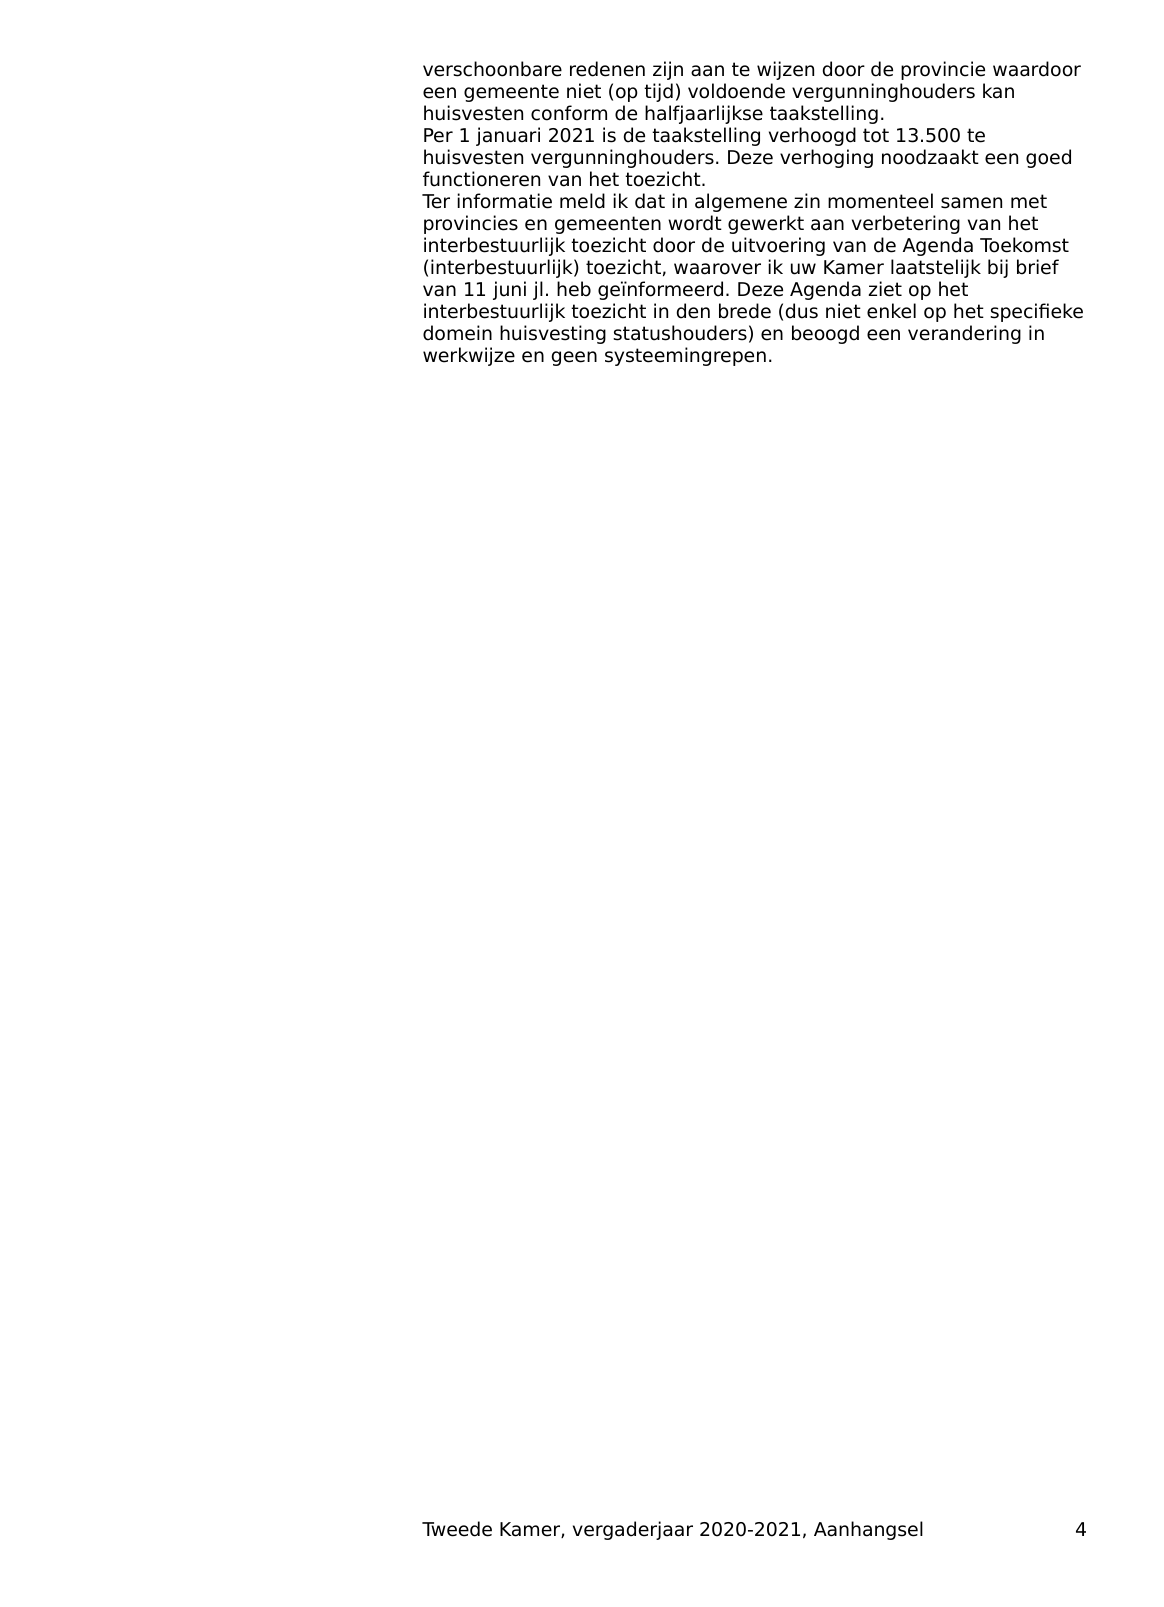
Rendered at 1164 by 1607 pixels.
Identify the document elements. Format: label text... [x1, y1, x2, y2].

text Per 1 januari 2021 is de taakstelling verhoogd tot 13.500 te huisvesten vergunninghouders. Deze verhoging noodzaakt een goed functioneren van het toezicht. [422, 125, 1087, 191]
text Ter informatie meld ik dat in algemene zin momenteel samen met provincies en gemeenten wordt gewerkt aan verbetering van het interbestuurlijk toezicht door de uitvoering van de Agenda Toekomst (interbestuurlijk) toezicht, waarover ik uw Kamer laatstelijk bij brief van 11 juni jl. heb geïnformeerd. Deze Agenda ziet op het interbestuurlijk toezicht in den brede (dus niet enkel op het specifieke domein huisvesting statushouders) en beoogd een verandering in werkwijze en geen systeemingrepen. [422, 191, 1087, 367]
text verschoonbare redenen zijn aan te wijzen door de provincie waardoor een gemeente niet (op tijd) voldoende vergunninghouders kan huisvesten conform de halfjaarlijkse taakstelling. [422, 59, 1087, 125]
